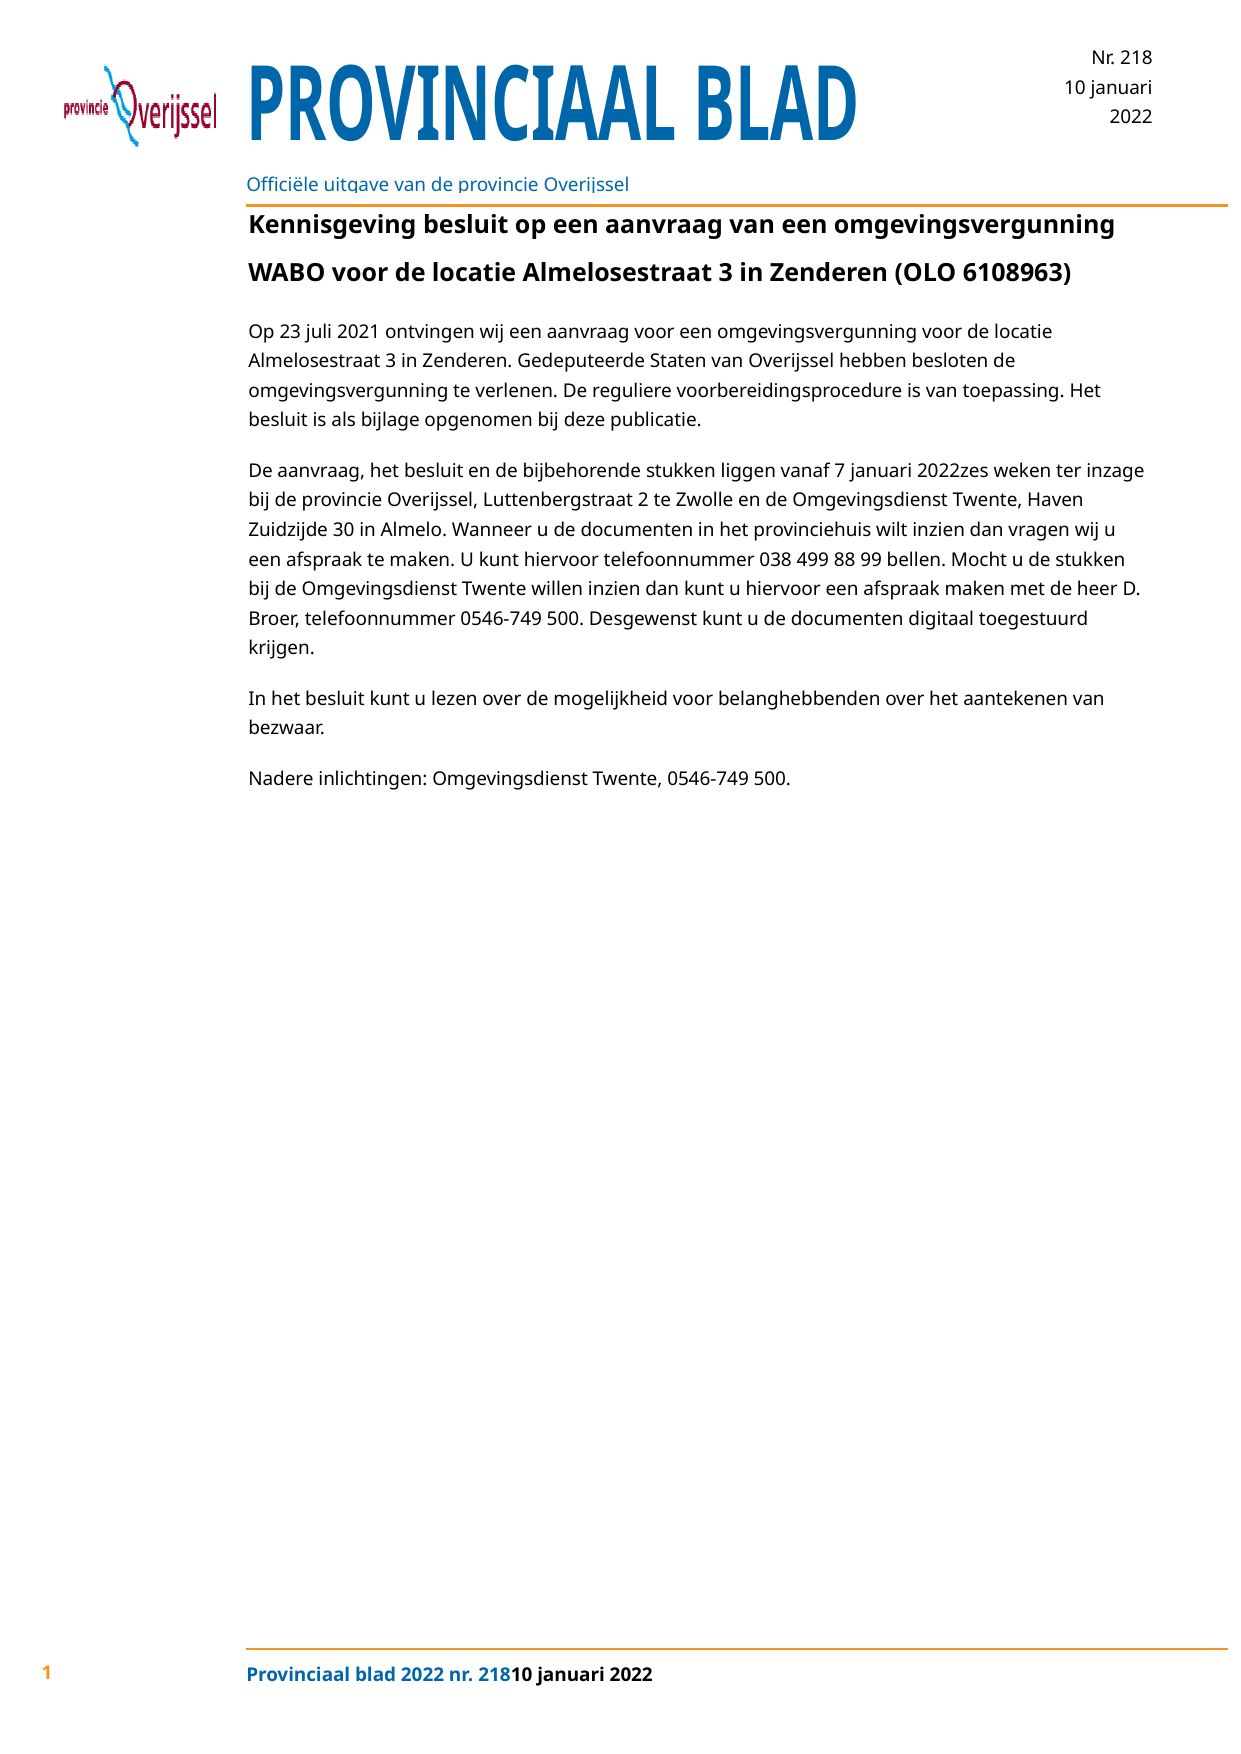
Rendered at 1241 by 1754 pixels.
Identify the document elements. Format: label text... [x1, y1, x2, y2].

text Op 23 juli 2021 ontvingen wij een aanvraag voor een omgevingsvergunning voor de locatie Almelosestraat 3 in Zenderen. Gedeputeerde Staten van Overijssel hebben besloten de omgevingsvergunning te verlenen. De reguliere voorbereidingsprocedure is van toepassing. Het besluit is als bijlage opgenomen bij deze publicatie. [248, 318, 1152, 432]
text De aanvraag, het besluit en de bijbehorende stukken liggen vanaf 7 januari 2022zes weken ter inzage bij de provincie Overijssel, Luttenbergstraat 2 te Zwolle en de Omgevingsdienst Twente, Haven Zuidzijde 30 in Almelo. Wanneer u de documenten in het provinciehuis wilt inzien dan vragen wij u een afspraak te maken. U kunt hiervoor telefoonnummer 038 499 88 99 bellen. Mocht u de stukken bij de Omgevingsdienst Twente willen inzien dan kunt u hiervoor een afspraak maken met de heer D. Broer, telefoonnummer 0546-749 500. Desgewenst kunt u de documenten digitaal toegestuurd krijgen. [248, 457, 1152, 660]
picture [41, 47, 231, 172]
text Nadere inlichtingen: Omgevingsdienst Twente, 0546-749 500. [248, 765, 1152, 791]
text In het besluit kunt u lezen over de mogelijkheid voor belanghebbenden over het aantekenen van bezwaar. [248, 685, 1152, 740]
text Kennisgeving besluit op een aanvraag van een omgevingsvergunning WABO voor de locatie Almelosestraat 3 in Zenderen (OLO 6108963) [248, 207, 1152, 288]
